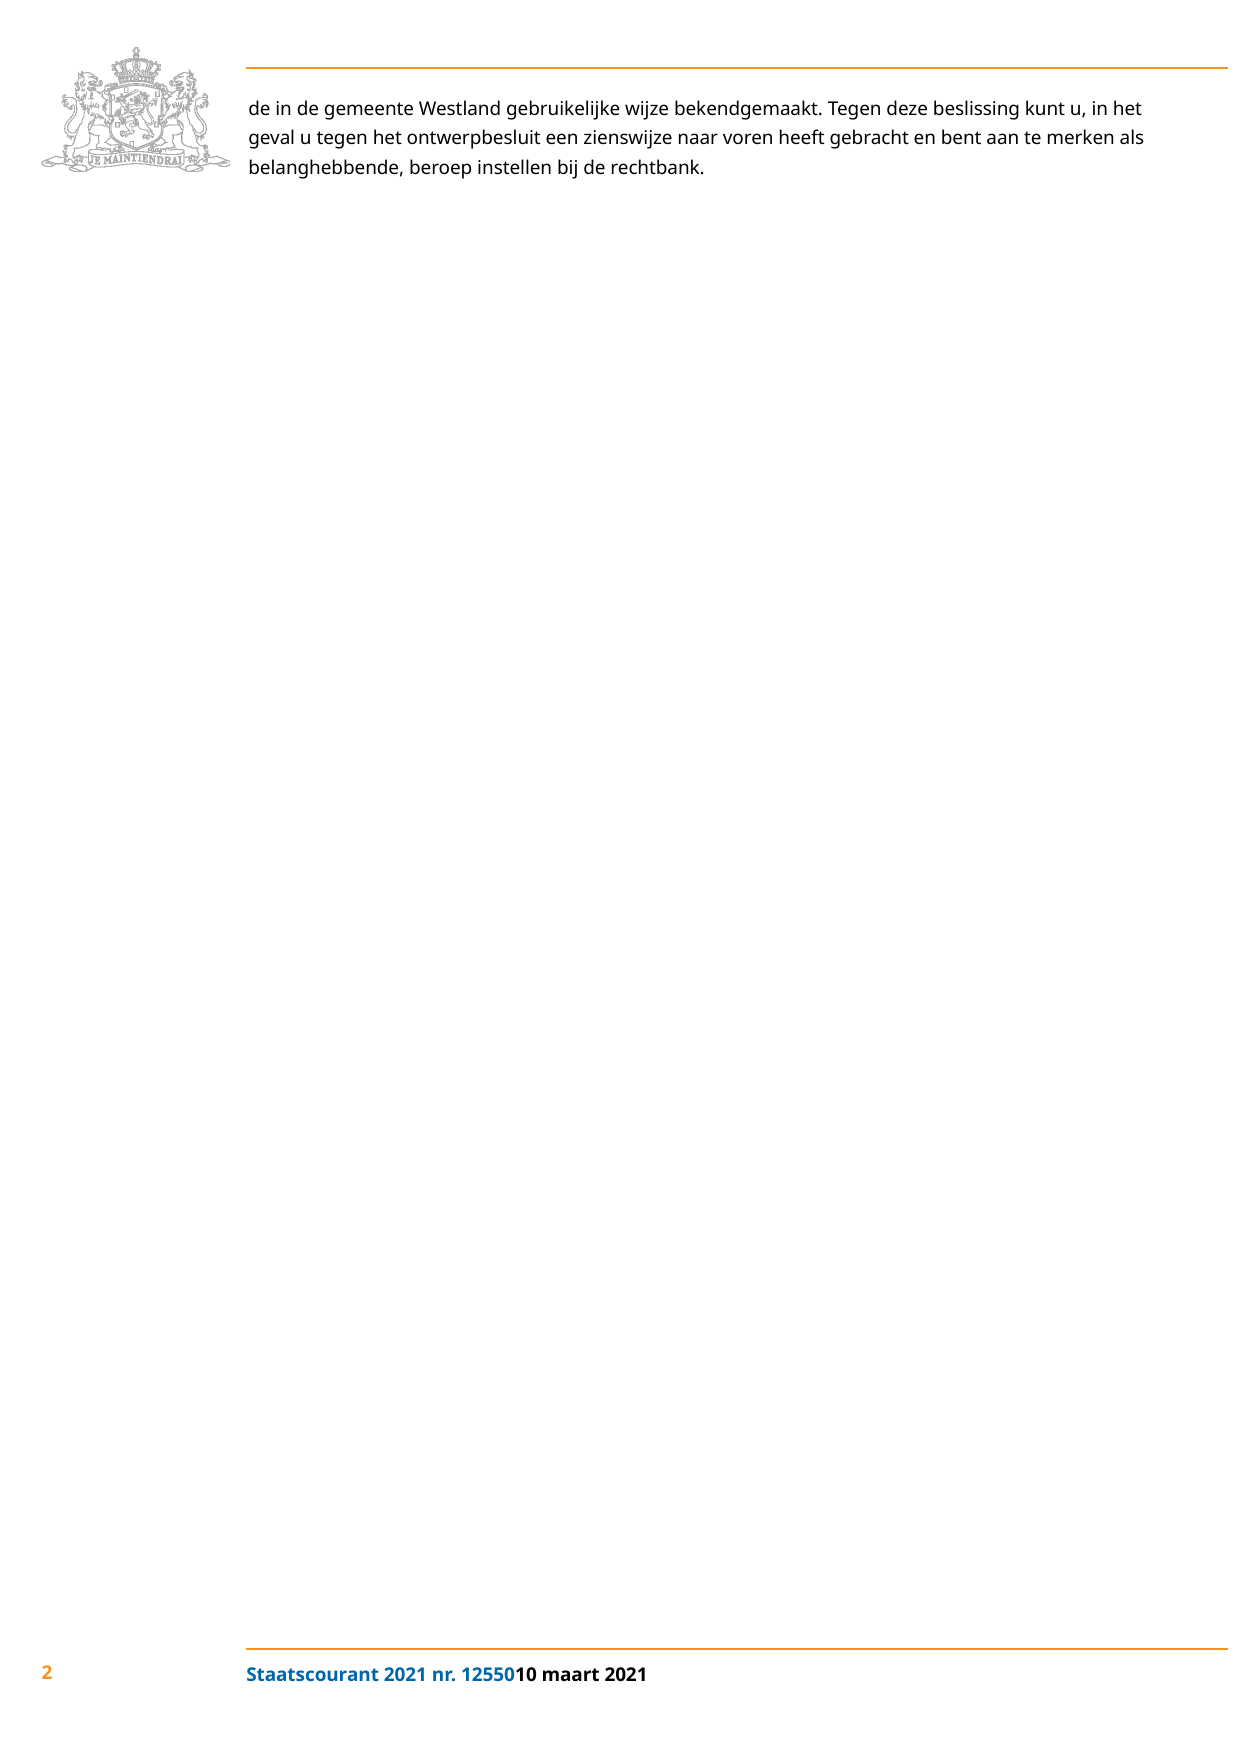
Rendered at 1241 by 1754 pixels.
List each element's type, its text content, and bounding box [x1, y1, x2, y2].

picture [41, 47, 231, 172]
text de in de gemeente Westland gebruikelijke wijze bekendgemaakt. Tegen deze beslissing kunt u, in het geval u tegen het ontwerpbesluit een zienswijze naar voren heeft gebracht en bent aan te merken als belanghebbende, beroep instellen bij de rechtbank. [248, 95, 1152, 180]
